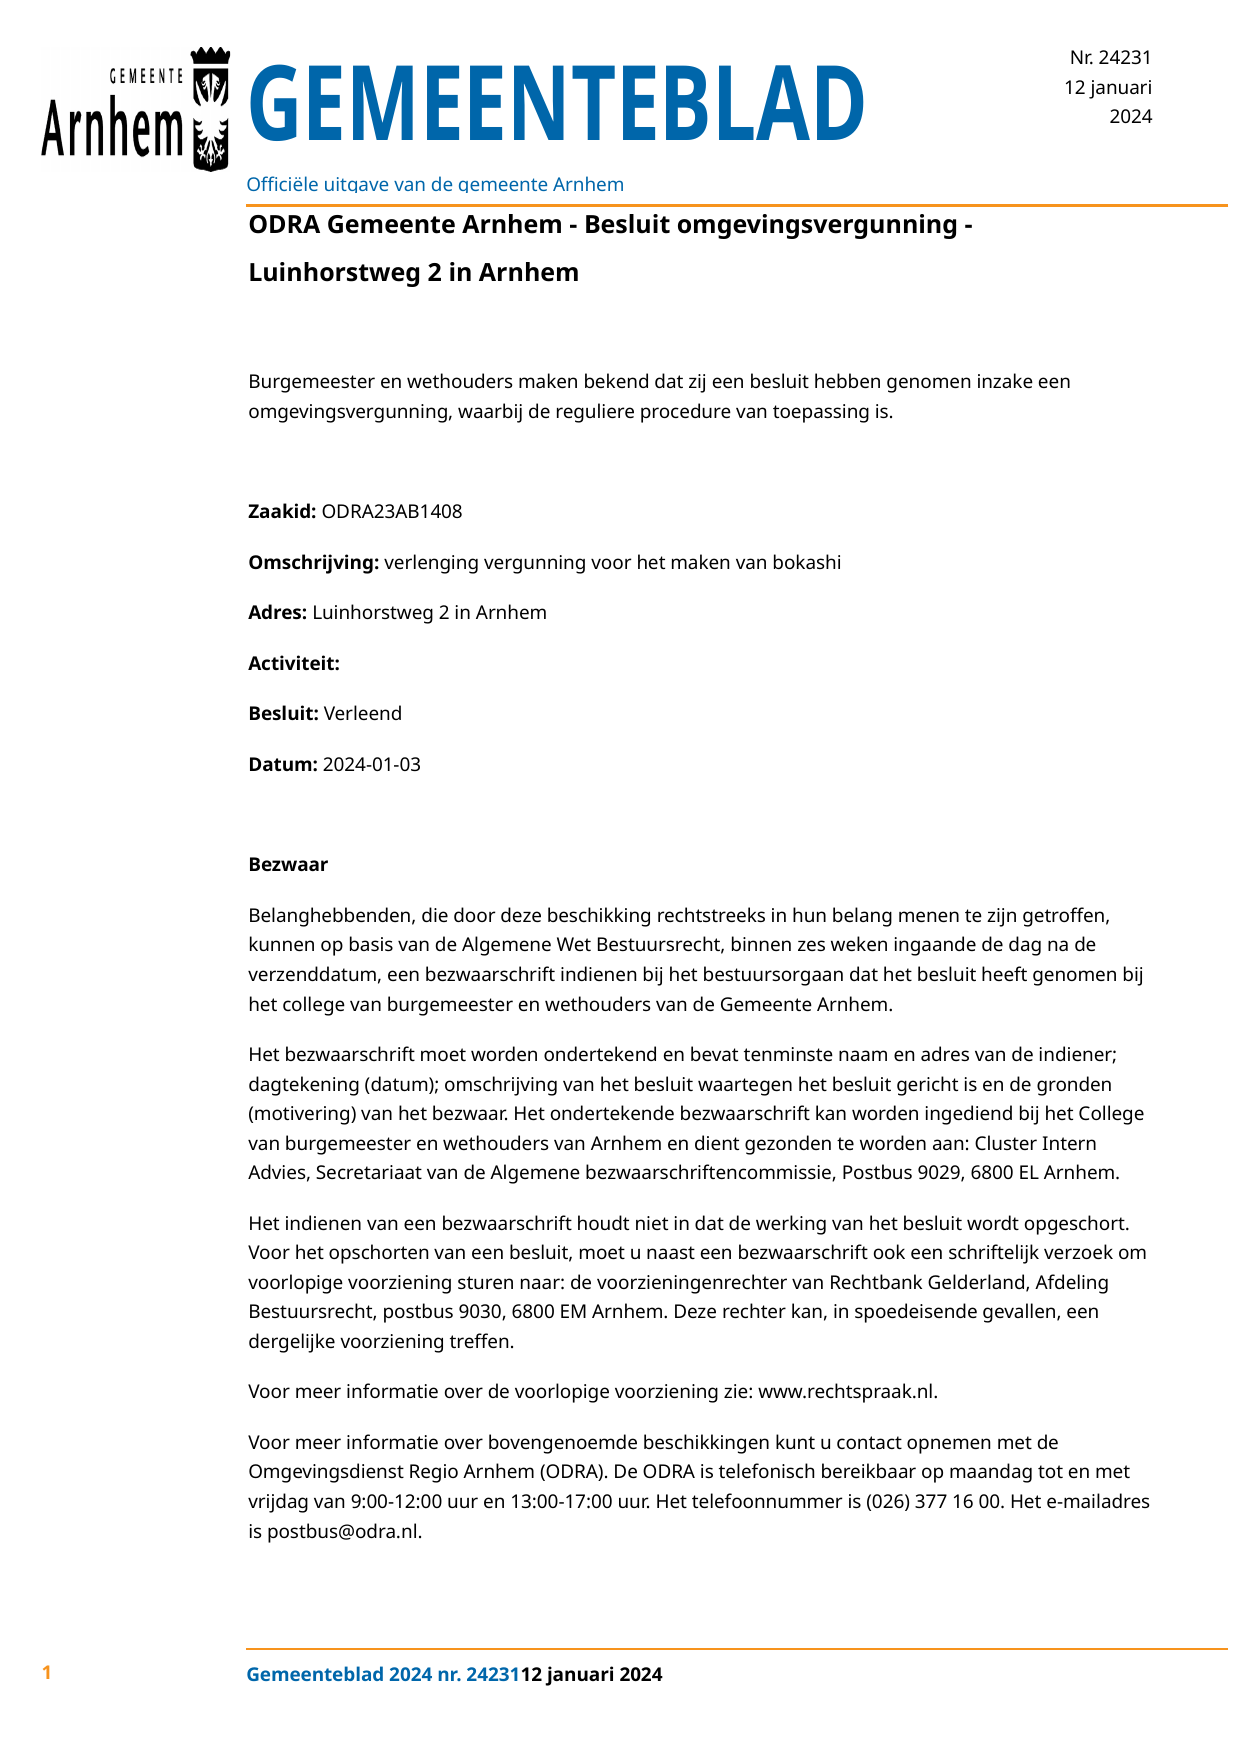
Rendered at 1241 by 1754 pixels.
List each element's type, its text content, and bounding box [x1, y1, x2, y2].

text Adres: Luinhorstweg 2 in Arnhem [248, 599, 1152, 625]
text Burgemeester en wethouders maken bekend dat zij een besluit hebben genomen inzake een omgevingsvergunning, waarbij de reguliere procedure van toepassing is. [248, 368, 1152, 424]
text Belanghebbenden, die door deze beschikking rechtstreeks in hun belang menen te zijn getroffen, kunnen op basis van de Algemene Wet Bestuursrecht, binnen zes weken ingaande de dag na de verzenddatum, een bezwaarschrift indienen bij het bestuursorgaan dat het besluit heeft genomen bij het college van burgemeester en wethouders van de Gemeente Arnhem. [248, 902, 1152, 1017]
text Bezwaar [248, 852, 1152, 877]
text Voor meer informatie over bovengenoemde beschikkingen kunt u contact opnemen met de Omgevingsdienst Regio Arnhem (ODRA). De ODRA is telefonisch bereikbaar op maandag tot en met vrijdag van 9:00-12:00 uur en 13:00-17:00 uur. Het telefoonnummer is (026) 377 16 00. Het e-mailadres is postbus@odra.nl. [248, 1429, 1152, 1544]
text Besluit: Verleend [248, 700, 1152, 726]
text Het indienen van een bezwaarschrift houdt niet in dat de werking van het besluit wordt opgeschort. Voor het opschorten van een besluit, moet u naast een bezwaarschrift ook een schriftelijk verzoek om voorlopige voorziening sturen naar: de voorzieningenrechter van Rechtbank Gelderland, Afdeling Bestuursrecht, postbus 9030, 6800 EM Arnhem. Deze rechter kan, in spoedeisende gevallen, een dergelijke voorziening treffen. [248, 1210, 1152, 1354]
text Omschrijving: verlenging vergunning voor het maken van bokashi [248, 549, 1152, 575]
picture [41, 47, 231, 172]
text Zaakid: ODRA23AB1408 [248, 499, 1152, 524]
text Activiteit: [248, 650, 1152, 676]
text Voor meer informatie over de voorlopige voorziening zie: www.rechtspraak.nl. [248, 1379, 1152, 1404]
text Datum: 2024-01-03 [248, 751, 1152, 777]
text Het bezwaarschrift moet worden ondertekend en bevat tenminste naam en adres van de indiener; dagtekening (datum); omschrijving van het besluit waartegen het besluit gericht is en de gronden (motivering) van het bezwaar. Het ondertekende bezwaarschrift kan worden ingediend bij het College van burgemeester en wethouders van Arnhem en dient gezonden te worden aan: Cluster Intern Advies, Secretariaat van de Algemene bezwaarschriftencommissie, Postbus 9029, 6800 EL Arnhem. [248, 1041, 1152, 1185]
text ODRA Gemeente Arnhem - Besluit omgevingsvergunning - Luinhorstweg 2 in Arnhem [248, 207, 1152, 288]
